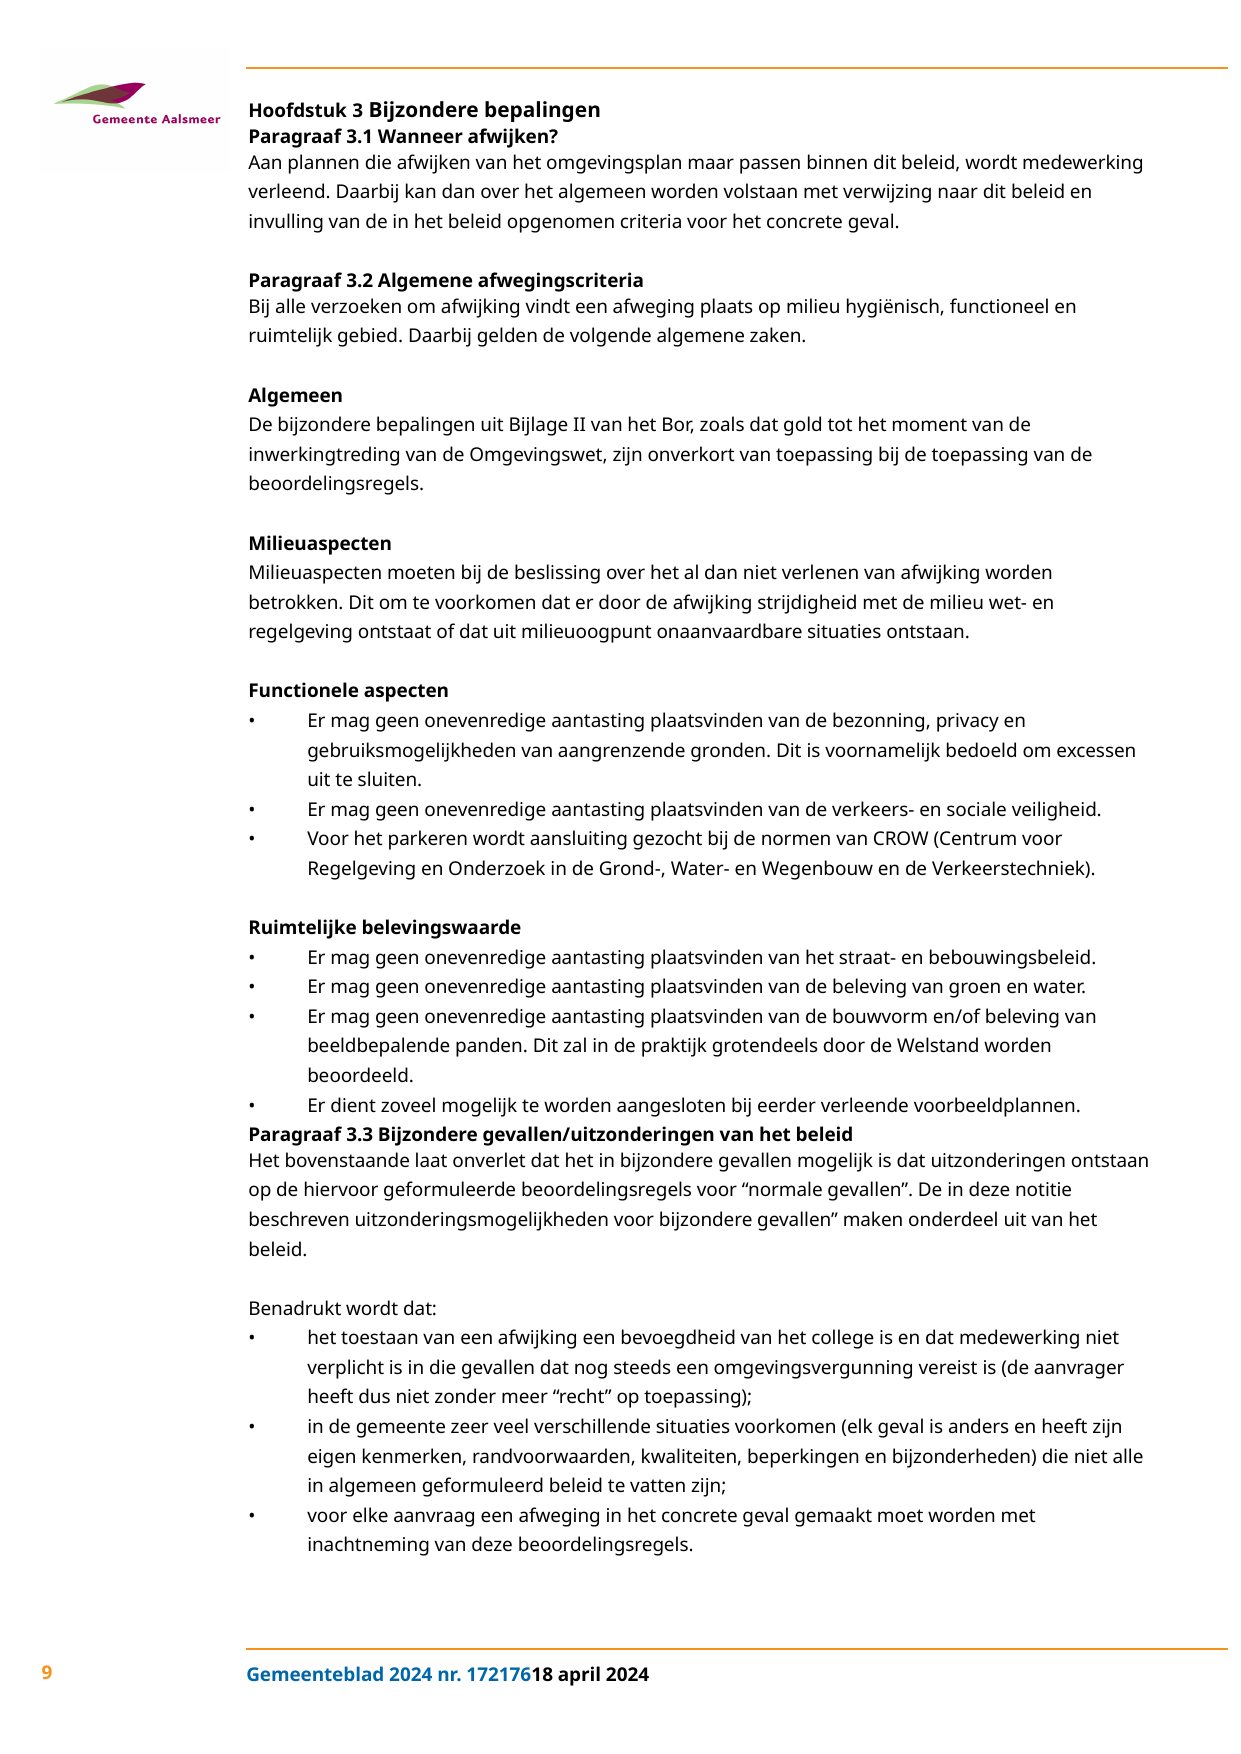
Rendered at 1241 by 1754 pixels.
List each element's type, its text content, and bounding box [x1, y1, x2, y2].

text Benadrukt wordt dat: [248, 1295, 1152, 1321]
text Paragraaf 3.3 Bijzondere gevallen/uitzonderingen van het beleid [248, 1121, 1152, 1147]
list voor elke aanvraag een afweging in het concrete geval gemaakt moet worden met inachtneming van deze beoordelingsregels. [248, 1502, 1152, 1557]
text De bijzondere bepalingen uit Bijlage II van het Bor, zoals dat gold tot het moment van de inwerkingtreding van de Omgevingswet, zijn onverkort van toepassing bij de toepassing van de beoordelingsregels. [248, 411, 1152, 496]
text Aan plannen die afwijken van het omgevingsplan maar passen binnen dit beleid, wordt medewerking verleend. Daarbij kan dan over het algemeen worden volstaan met verwijzing naar dit beleid en invulling van de in het beleid opgenomen criteria voor het concrete geval. [248, 149, 1152, 234]
text Paragraaf 3.1 Wanneer afwijken? [248, 123, 1152, 149]
text Functionele aspecten [248, 678, 1152, 703]
list Er mag geen onevenredige aantasting plaatsvinden van de bezonning, privacy en gebruiksmogelijkheden van aangrenzende gronden. Dit is voornamelijk bedoeld om excessen uit te sluiten. [248, 707, 1152, 792]
list het toestaan van een afwijking een bevoegdheid van het college is en dat medewerking niet verplicht is in die gevallen dat nog steeds een omgevingsvergunning vereist is (de aanvrager heeft dus niet zonder meer “recht” op toepassing); [248, 1324, 1152, 1409]
text Paragraaf 3.2 Algemene afwegingscriteria [248, 267, 1152, 293]
picture [41, 47, 231, 172]
list Er dient zoveel mogelijk te worden aangesloten bij eerder verleende voorbeeldplannen. [248, 1092, 1152, 1117]
list Er mag geen onevenredige aantasting plaatsvinden van de bouwvorm en/of beleving van beeldbepalende panden. Dit zal in de praktijk grotendeels door de Welstand worden beoordeeld. [248, 1003, 1152, 1088]
list Er mag geen onevenredige aantasting plaatsvinden van het straat- en bebouwingsbeleid. [248, 944, 1152, 969]
list Voor het parkeren wordt aansluiting gezocht bij de normen van CROW (Centrum voor Regelgeving en Onderzoek in de Grond-, Water- en Wegenbouw en de Verkeerstechniek). [248, 826, 1152, 881]
text Algemeen [248, 382, 1152, 407]
text Ruimtelijke belevingswaarde [248, 914, 1152, 940]
list Er mag geen onevenredige aantasting plaatsvinden van de beleving van groen en water. [248, 973, 1152, 999]
text Milieuaspecten [248, 530, 1152, 555]
list Er mag geen onevenredige aantasting plaatsvinden van de verkeers- en sociale veiligheid. [248, 796, 1152, 822]
text Het bovenstaande laat onverlet dat het in bijzondere gevallen mogelijk is dat uitzonderingen ontstaan op de hiervoor geformuleerde beoordelingsregels voor “normale gevallen”. De in deze notitie beschreven uitzonderingsmogelijkheden voor bijzondere gevallen” maken onderdeel uit van het beleid. [248, 1147, 1152, 1262]
text Milieuaspecten moeten bij de beslissing over het al dan niet verlenen van afwijking worden betrokken. Dit om te voorkomen dat er door de afwijking strijdigheid met de milieu wet- en regelgeving ontstaat of dat uit milieuoogpunt onaanvaardbare situaties ontstaan. [248, 559, 1152, 644]
text Bij alle verzoeken om afwijking vindt een afweging plaats op milieu hygiënisch, functioneel en ruimtelijk gebied. Daarbij gelden de volgende algemene zaken. [248, 293, 1152, 348]
text Hoofdstuk 3 Bijzondere bepalingen [248, 95, 1152, 123]
list in de gemeente zeer veel verschillende situaties voorkomen (elk geval is anders en heeft zijn eigen kenmerken, randvoorwaarden, kwaliteiten, beperkingen en bijzonderheden) die niet alle in algemeen geformuleerd beleid te vatten zijn; [248, 1413, 1152, 1498]
